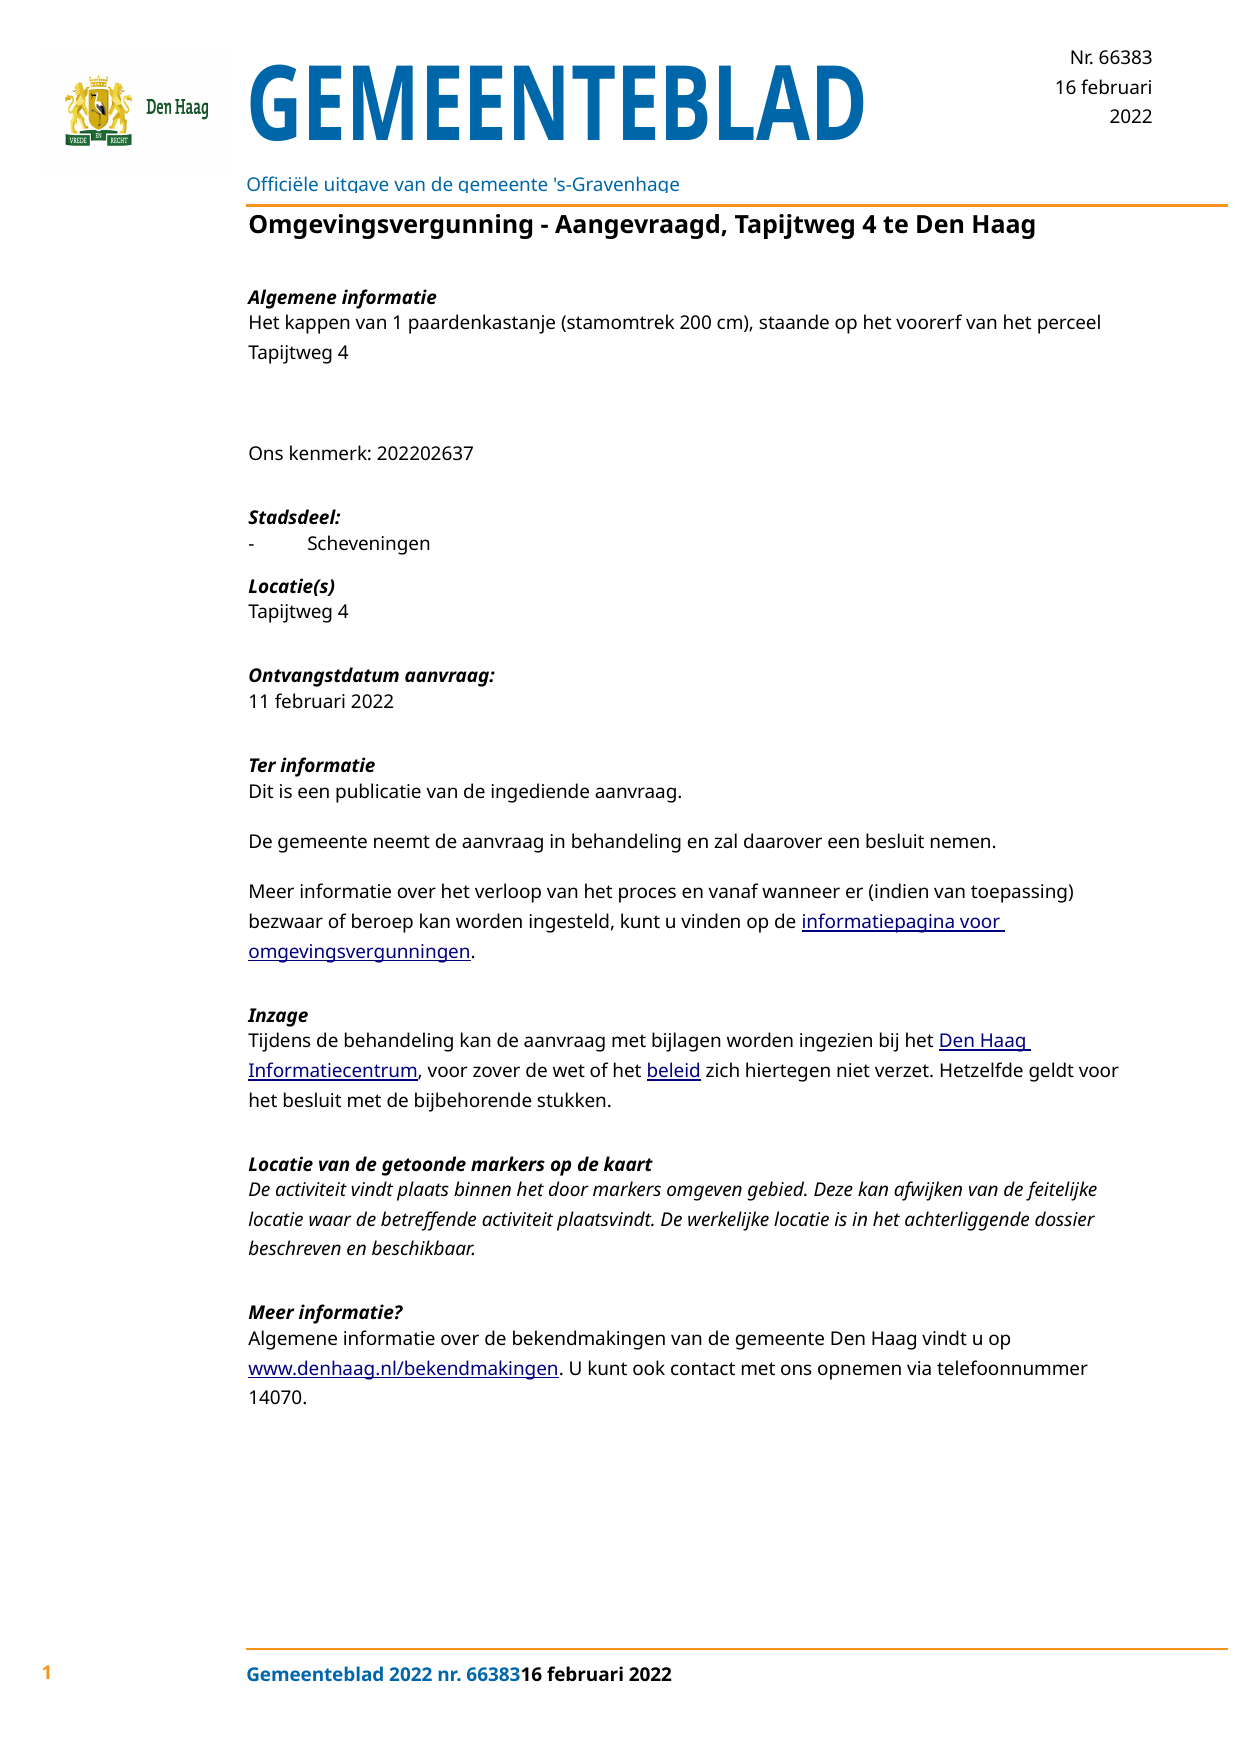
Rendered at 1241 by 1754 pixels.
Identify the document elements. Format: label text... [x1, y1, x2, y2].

text Omgevingsvergunning - Aangevraagd, Tapijtweg 4 te Den Haag [248, 207, 1152, 241]
picture [41, 47, 231, 172]
text Locatie van de getoonde markers op de kaart [248, 1151, 1152, 1176]
text Locatie(s) [248, 573, 1152, 598]
text Ons kenmerk: 202202637 [248, 440, 1152, 466]
text 11 februari 2022 [248, 688, 1152, 714]
text De activiteit vindt plaats binnen het door markers omgeven gebied. Deze kan afwijken van de feitelijke locatie waar de betreffende activiteit plaatsvindt. De werkelijke locatie is in het achterliggende dossier beschreven en beschikbaar. [248, 1176, 1152, 1261]
text Inzage [248, 1002, 1152, 1028]
text Tapijtweg 4 [248, 598, 1152, 624]
text Algemene informatie [248, 284, 1152, 309]
text Het kappen van 1 paardenkastanje (stamomtrek 200 cm), staande op het voorerf van het perceel Tapijtweg 4 [248, 309, 1152, 365]
text Algemene informatie over de bekendmakingen van de gemeente Den Haag vindt u op www.denhaag.nl/bekendmakingen. U kunt ook contact met ons opnemen via telefoonnummer 14070. [248, 1325, 1152, 1410]
text Dit is een publicatie van de ingediende aanvraag. [248, 778, 1152, 804]
text Tijdens de behandeling kan de aanvraag met bijlagen worden ingezien bij het Den Haag Informatiecentrum, voor zover de wet of het beleid zich hiertegen niet verzet. Hetzelfde geldt voor het besluit met de bijbehorende stukken. [248, 1028, 1152, 1112]
text Meer informatie? [248, 1299, 1152, 1325]
text Meer informatie over het verloop van het proces en vanaf wanneer er (indien van toepassing) bezwaar of beroep kan worden ingesteld, kunt u vinden op de informatiepagina voor omgevingsvergunningen. [248, 879, 1152, 964]
list Scheveningen [248, 530, 1152, 555]
text Stadsdeel: [248, 504, 1152, 530]
text De gemeente neemt de aanvraag in behandeling en zal daarover een besluit nemen. [248, 828, 1152, 854]
text Ontvangstdatum aanvraag: [248, 662, 1152, 688]
text Ter informatie [248, 752, 1152, 778]
